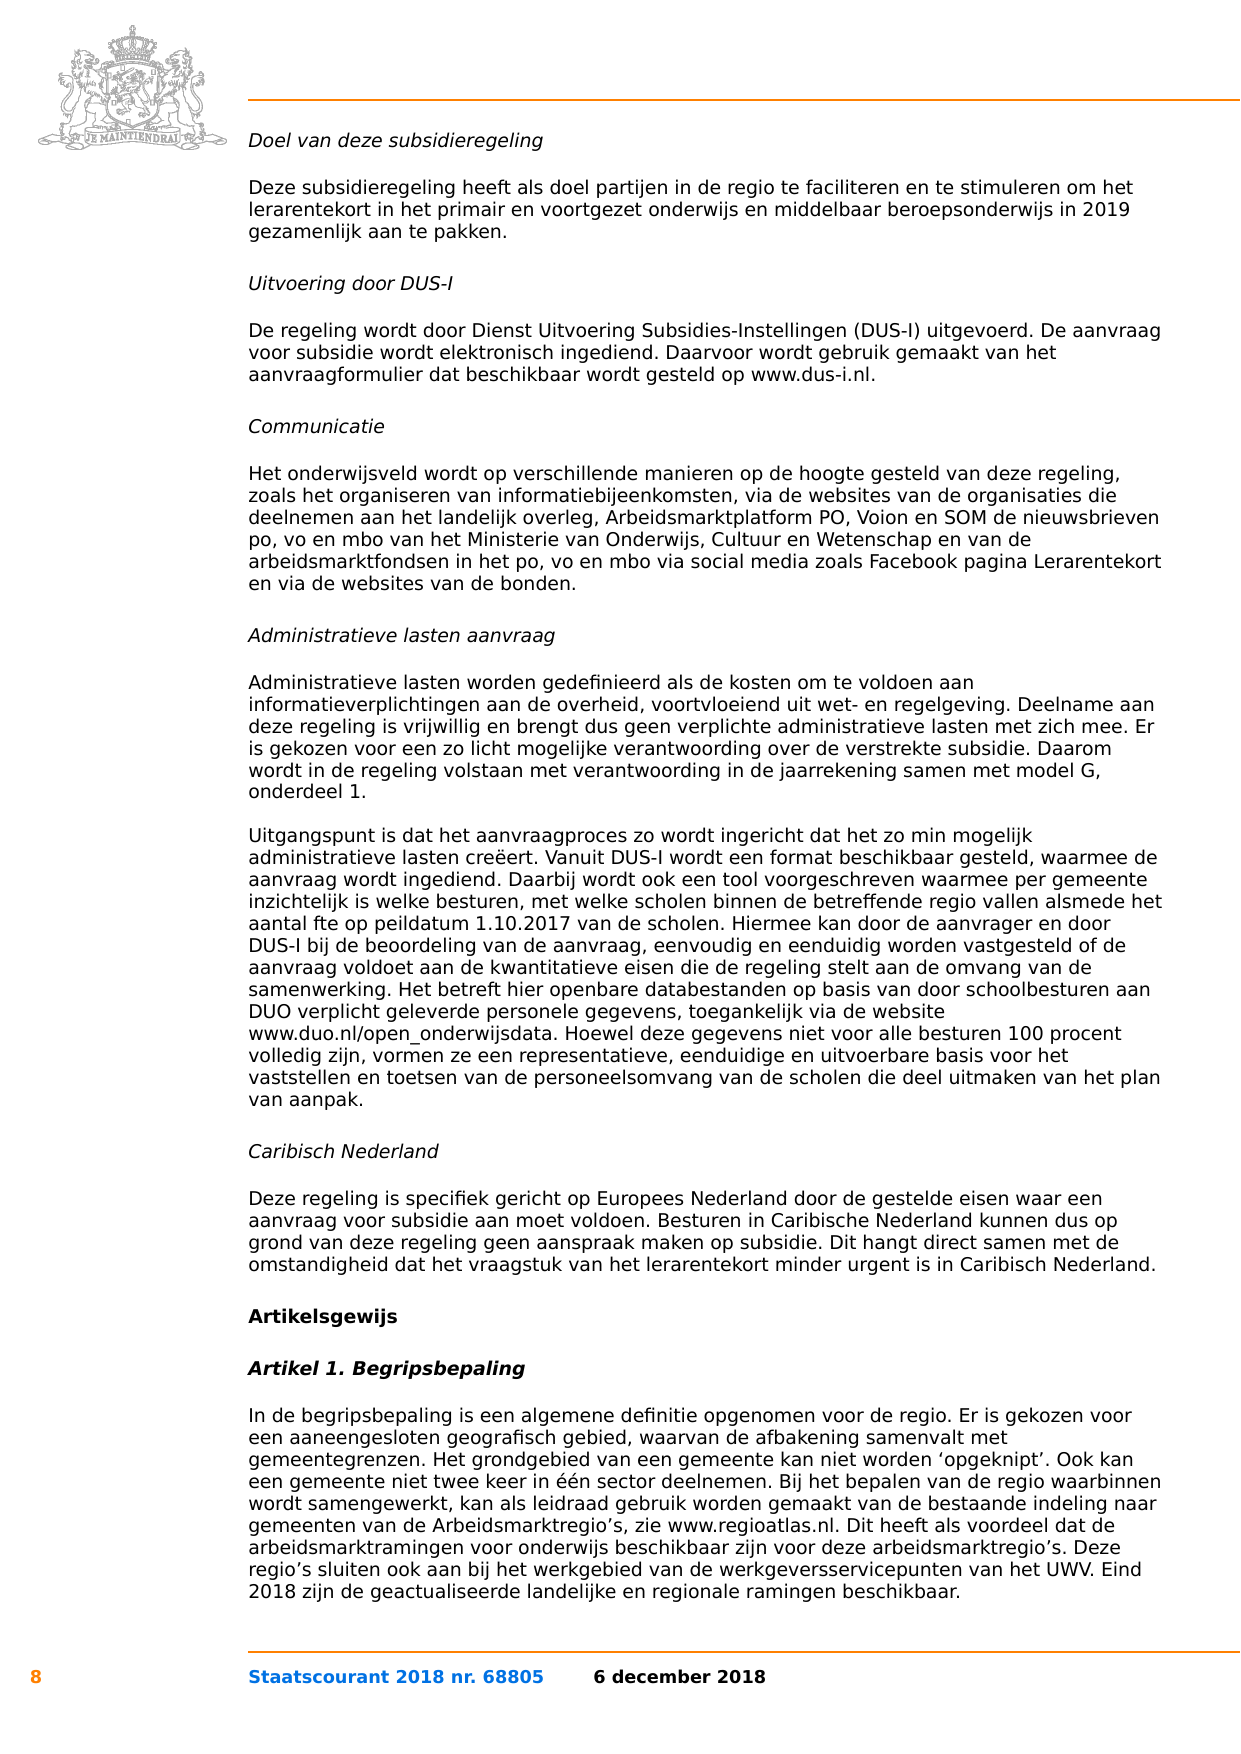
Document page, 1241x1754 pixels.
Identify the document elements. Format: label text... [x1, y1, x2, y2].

text In de begripsbepaling is een algemene definitie opgenomen voor de regio. Er is gekozen voor een aaneengesloten geografisch gebied, waarvan de afbakening samenvalt met gemeentegrenzen. Het grondgebied van een gemeente kan niet worden ‘opgeknipt’. Ook kan een gemeente niet twee keer in één sector deelnemen. Bij het bepalen van de regio waarbinnen wordt samengewerkt, kan als leidraad gebruik worden gemaakt van de bestaande indeling naar gemeenten van de Arbeidsmarktregio’s, zie www.regioatlas.nl. Dit heeft als voordeel dat de arbeidsmarktramingen voor onderwijs beschikbaar zijn voor deze arbeidsmarktregio’s. Deze regio’s sluiten ook aan bij het werkgebied van de werkgeversservicepunten van het UWV. Eind 2018 zijn de geactualiseerde landelijke en regionale ramingen beschikbaar. [248, 1405, 1163, 1603]
subtitle Doel van deze subsidieregeling [248, 130, 1163, 152]
text Het onderwijsveld wordt op verschillende manieren op de hoogte gesteld van deze regeling, zoals het organiseren van informatiebijeenkomsten, via de websites van de organisaties die deelnemen aan het landelijk overleg, Arbeidsmarktplatform PO, Voion en SOM de nieuwsbrieven po, vo en mbo van het Ministerie van Onderwijs, Cultuur en Wetenschap en van de arbeidsmarktfondsen in het po, vo en mbo via social media zoals Facebook pagina Lerarentekort en via de websites van de bonden. [248, 463, 1163, 594]
subtitle Communicatie [248, 416, 1163, 438]
text Deze subsidieregeling heeft als doel partijen in de regio te faciliteren en te stimuleren om het lerarentekort in het primair en voortgezet onderwijs en middelbaar beroepsonderwijs in 2019 gezamenlijk aan te pakken. [248, 177, 1163, 243]
subtitle Artikel 1. Begripsbepaling [248, 1358, 1163, 1380]
text Administratieve lasten worden gedefinieerd als de kosten om te voldoen aan informatieverplichtingen aan de overheid, voortvloeiend uit wet- en regelgeving. Deelname aan deze regeling is vrijwillig en brengt dus geen verplichte administratieve lasten met zich mee. Er is gekozen voor een zo licht mogelijke verantwoording over de verstrekte subsidie. Daarom wordt in de regeling volstaan met verantwoording in de jaarrekening samen met model G, onderdeel 1. [248, 672, 1163, 803]
subtitle Artikelsgewijs [248, 1306, 1163, 1328]
picture [38, 25, 227, 150]
text Uitgangspunt is dat het aanvraagproces zo wordt ingericht dat het zo min mogelijk administratieve lasten creëert. Vanuit DUS-I wordt een format beschikbaar gesteld, waarmee de aanvraag wordt ingediend. Daarbij wordt ook een tool voorgeschreven waarmee per gemeente inzichtelijk is welke besturen, met welke scholen binnen de betreffende regio vallen alsmede het aantal fte op peildatum 1.10.2017 van de scholen. Hiermee kan door de aanvrager en door DUS-I bij de beoordeling van de aanvraag, eenvoudig en eenduidig worden vastgesteld of de aanvraag voldoet aan de kwantitatieve eisen die de regeling stelt aan de omvang van de samenwerking. Het betreft hier openbare databestanden op basis van door schoolbesturen aan DUO verplicht geleverde personele gegevens, toegankelijk via de website www.duo.nl/open_onderwijsdata. Hoewel deze gegevens niet voor alle besturen 100 procent volledig zijn, vormen ze een representatieve, eenduidige en uitvoerbare basis voor het vaststellen en toetsen van de personeelsomvang van de scholen die deel uitmaken van het plan van aanpak. [248, 825, 1163, 1111]
subtitle Caribisch Nederland [248, 1141, 1163, 1163]
text De regeling wordt door Dienst Uitvoering Subsidies-Instellingen (DUS-I) uitgevoerd. De aanvraag voor subsidie wordt elektronisch ingediend. Daarvoor wordt gebruik gemaakt van het aanvraagformulier dat beschikbaar wordt gesteld op www.dus-i.nl. [248, 320, 1163, 386]
subtitle Administratieve lasten aanvraag [248, 624, 1163, 647]
text Deze regeling is specifiek gericht op Europees Nederland door de gestelde eisen waar een aanvraag voor subsidie aan moet voldoen. Besturen in Caribische Nederland kunnen dus op grond van deze regeling geen aanspraak maken op subsidie. Dit hangt direct samen met de omstandigheid dat het vraagstuk van het lerarentekort minder urgent is in Caribisch Nederland. [248, 1188, 1163, 1276]
subtitle Uitvoering door DUS-I [248, 273, 1163, 295]
